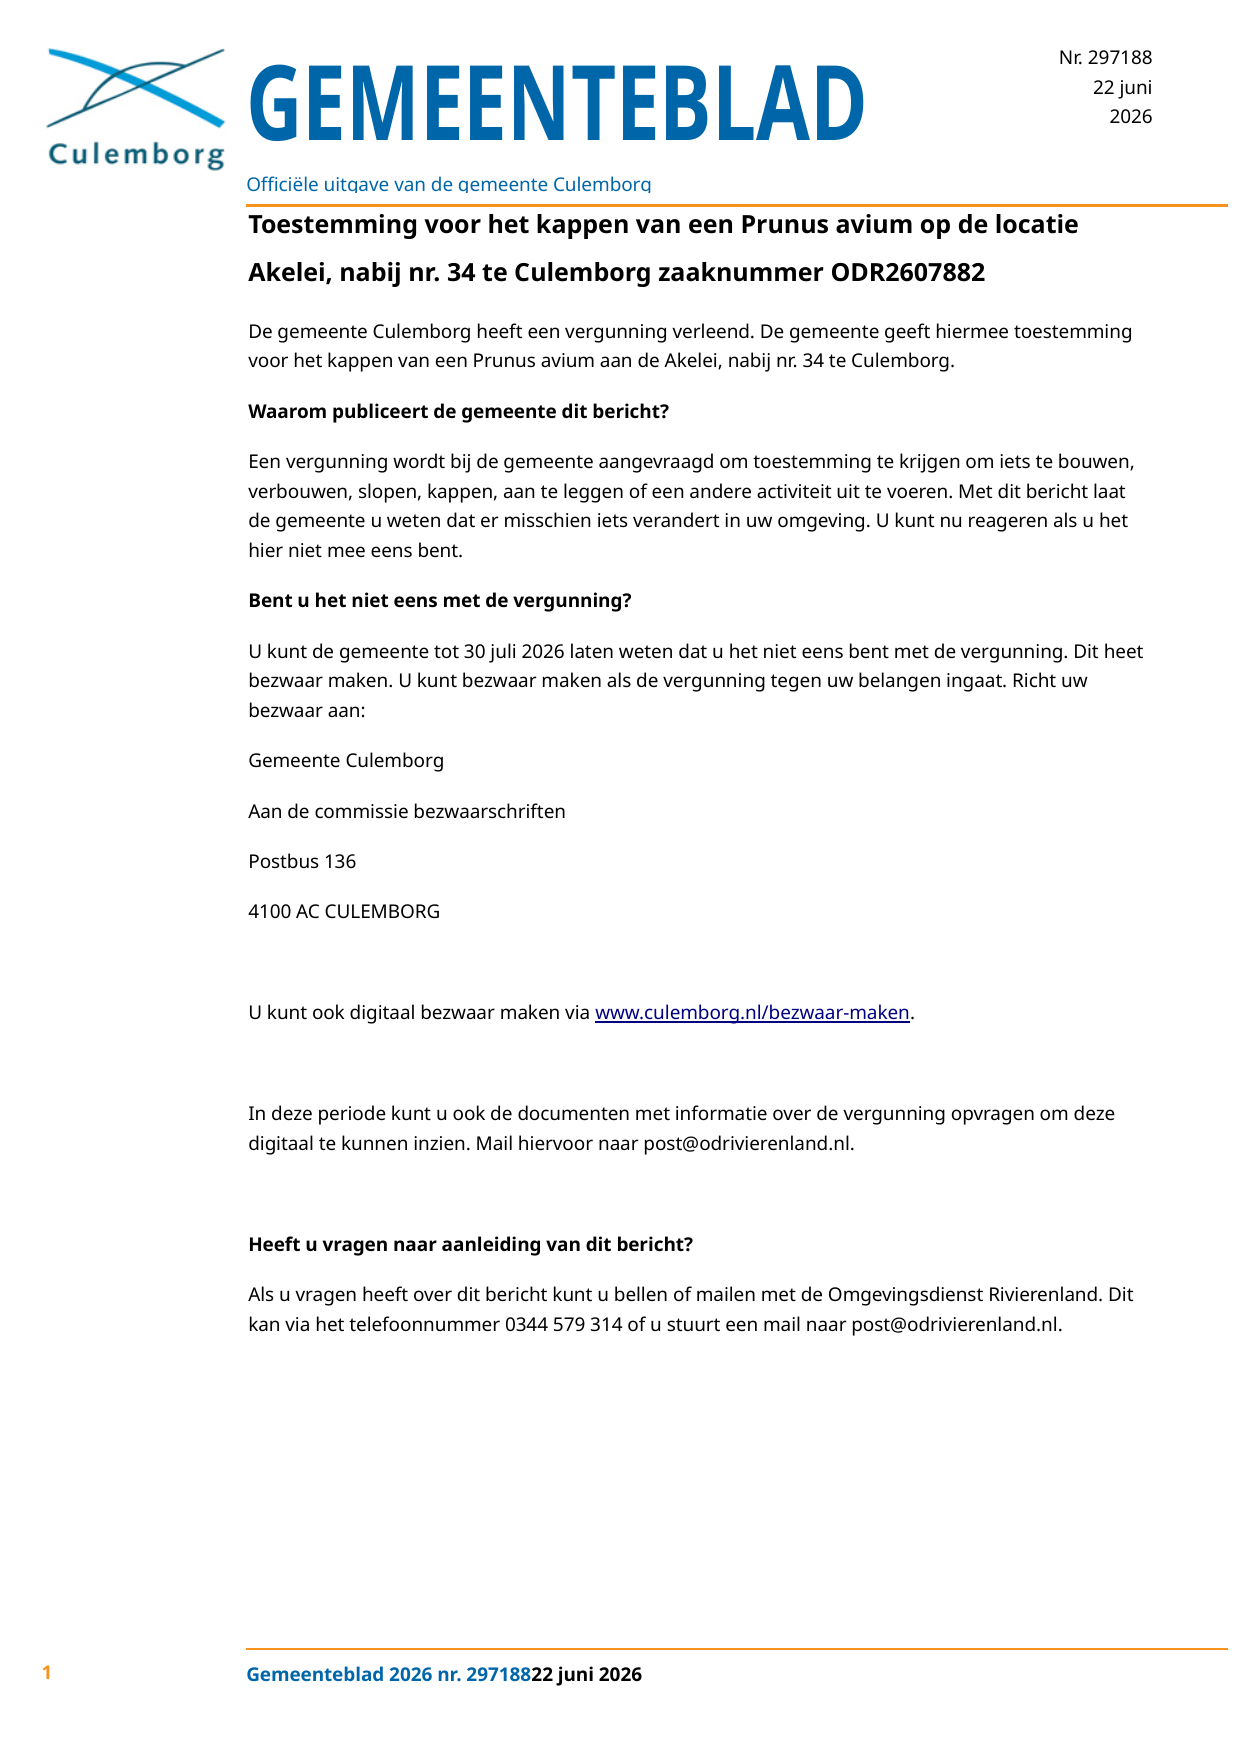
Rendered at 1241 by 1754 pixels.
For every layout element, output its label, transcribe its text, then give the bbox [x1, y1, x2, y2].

text U kunt de gemeente tot 30 juli 2026 laten weten dat u het niet eens bent met de vergunning. Dit heet bezwaar maken. U kunt bezwaar maken als de vergunning tegen uw belangen ingaat. Richt uw bezwaar aan: [248, 638, 1152, 723]
picture [41, 47, 231, 172]
text U kunt ook digitaal bezwaar maken via www.culemborg.nl/bezwaar-maken. [248, 999, 1152, 1025]
text Heeft u vragen naar aanleiding van dit bericht? [248, 1231, 1152, 1257]
text Postbus 136 [248, 848, 1152, 874]
text De gemeente Culemborg heeft een vergunning verleend. De gemeente geeft hiermee toestemming voor het kappen van een Prunus avium aan de Akelei, nabij nr. 34 te Culemborg. [248, 318, 1152, 373]
text Een vergunning wordt bij de gemeente aangevraagd om toestemming te krijgen om iets te bouwen, verbouwen, slopen, kappen, aan te leggen of een andere activiteit uit te voeren. Met dit bericht laat de gemeente u weten dat er misschien iets verandert in uw omgeving. U kunt nu reageren als u het hier niet mee eens bent. [248, 448, 1152, 563]
text Waarom publiceert de gemeente dit bericht? [248, 398, 1152, 424]
text In deze periode kunt u ook de documenten met informatie over de vergunning opvragen om deze digitaal te kunnen inzien. Mail hiervoor naar post@odrivierenland.nl. [248, 1100, 1152, 1156]
text Als u vragen heeft over dit bericht kunt u bellen of mailen met de Omgevingsdienst Rivierenland. Dit kan via het telefoonnummer 0344 579 314 of u stuurt een mail naar post@odrivierenland.nl. [248, 1281, 1152, 1337]
text 4100 AC CULEMBORG [248, 899, 1152, 924]
text Bent u het niet eens met de vergunning? [248, 587, 1152, 613]
text Aan de commissie bezwaarschriften [248, 798, 1152, 824]
text Gemeente Culemborg [248, 747, 1152, 773]
text Toestemming voor het kappen van een Prunus avium op de locatie Akelei, nabij nr. 34 te Culemborg zaaknummer ODR2607882 [248, 207, 1152, 288]
